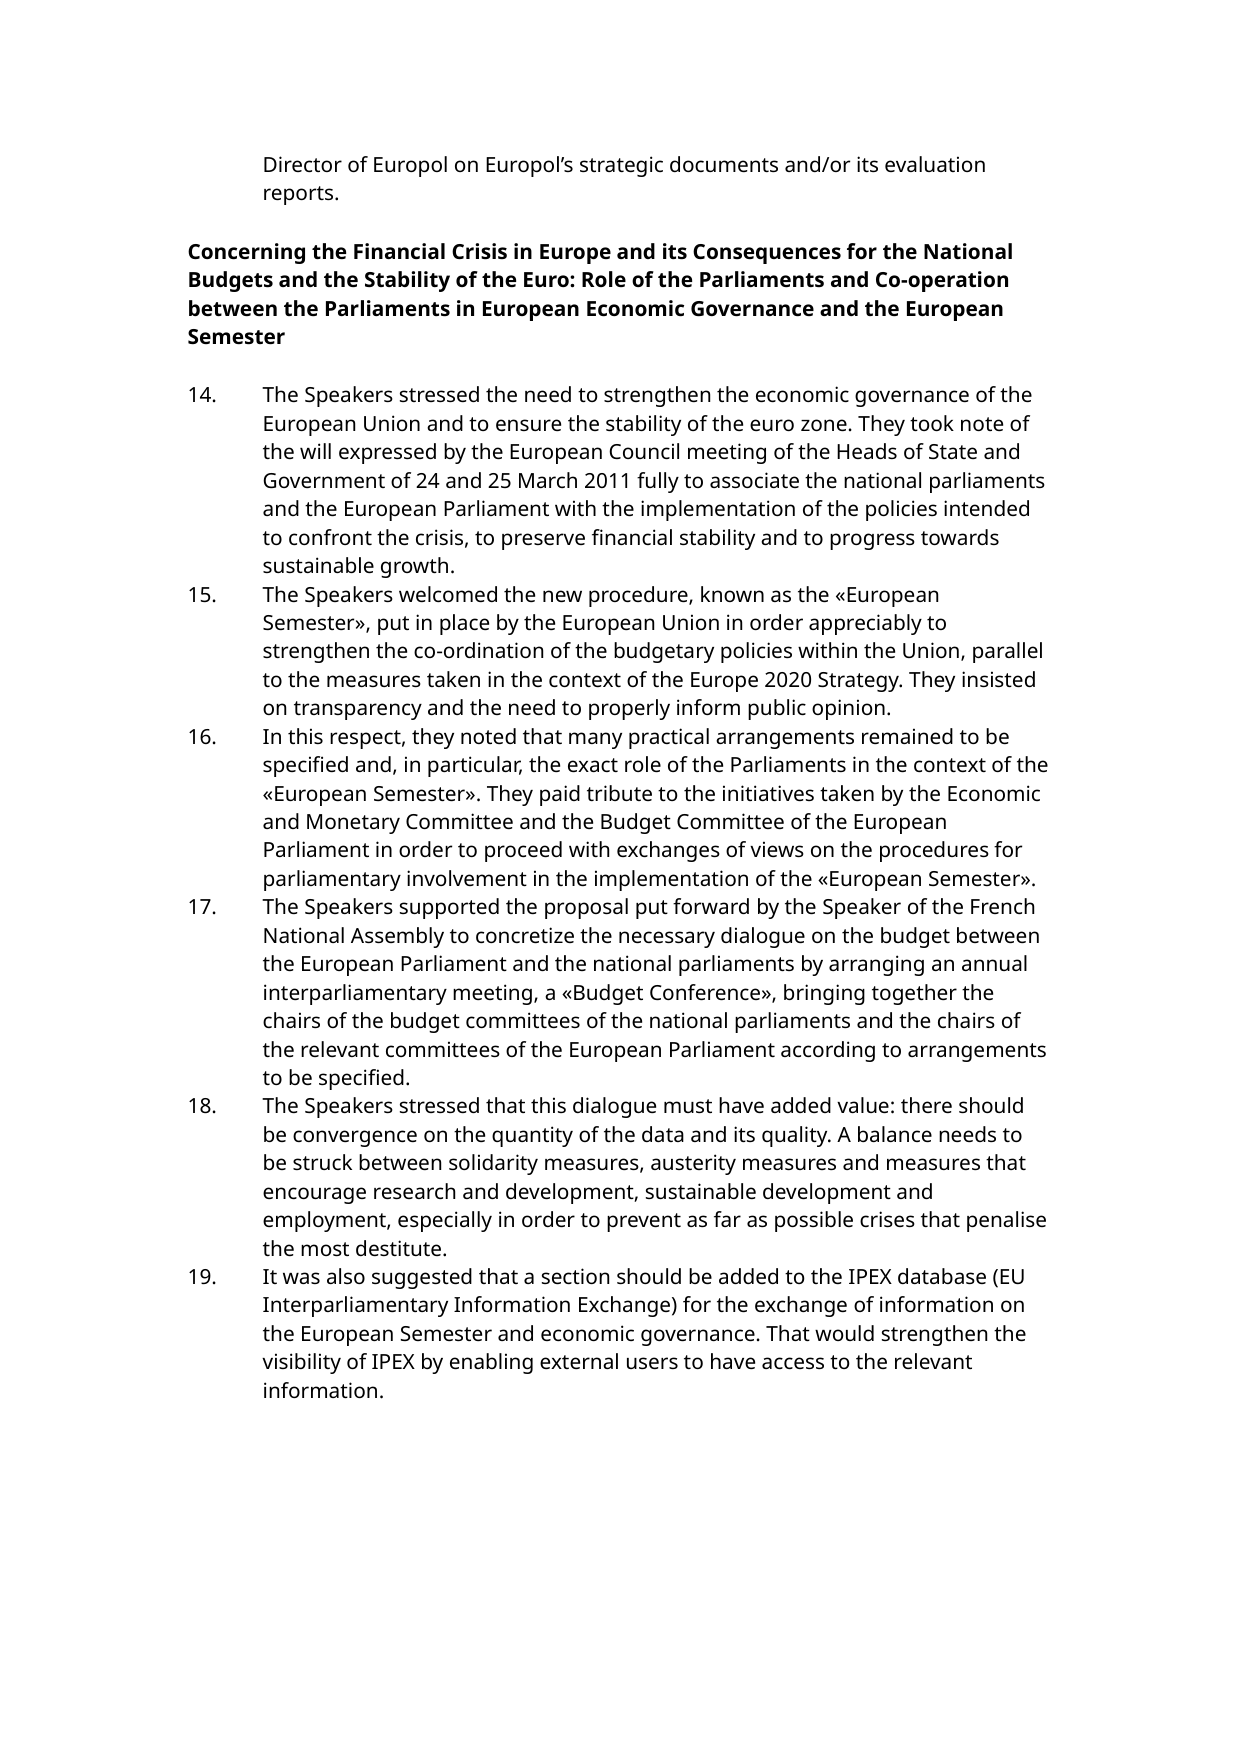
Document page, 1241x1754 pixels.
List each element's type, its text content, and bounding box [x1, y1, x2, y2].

list The Speakers supported the proposal put forward by the Speaker of the French National Assembly to concretize the necessary dialogue on the budget between the European Parliament and the national parliaments by arranging an annual interparliamentary meeting, a «Budget Conference», bringing together the chairs of the budget committees of the national parliaments and the chairs of the relevant committees of the European Parliament according to arrangements to be specified. [187, 892, 1053, 1092]
text Concerning the Financial Crisis in Europe and its Consequences for the National Budgets and the Stability of the Euro: Role of the Parliaments and Co-operation between the Parliaments in European Economic Governance and the European Semester [187, 237, 1053, 351]
list The Speakers stressed that this dialogue must have added value: there should be convergence on the quantity of the data and its quality. A balance needs to be struck between solidarity measures, austerity measures and measures that encourage research and development, sustainable development and employment, especially in order to prevent as far as possible crises that penalise the most destitute. [187, 1092, 1053, 1262]
list The Speakers welcomed the new procedure, known as the «European Semester», put in place by the European Union in order appreciably to strengthen the co-ordination of the budgetary policies within the Union, parallel to the measures taken in the context of the Europe 2020 Strategy. They insisted on transparency and the need to properly inform public opinion. [187, 580, 1053, 722]
list In this respect, they noted that many practical arrangements remained to be specified and, in particular, the exact role of the Parliaments in the context of the «European Semester». They paid tribute to the initiatives taken by the Economic and Monetary Committee and the Budget Committee of the European Parliament in order to proceed with exchanges of views on the procedures for parliamentary involvement in the implementation of the «European Semester». [187, 722, 1053, 892]
list It was also suggested that a section should be added to the IPEX database (EU Interparliamentary Information Exchange) for the exchange of information on the European Semester and economic governance. That would strengthen the visibility of IPEX by enabling external users to have access to the relevant information. [187, 1262, 1053, 1404]
list Director of Europol on Europol’s strategic documents and/or its evaluation reports. [187, 150, 1053, 207]
list The Speakers stressed the need to strengthen the economic governance of the European Union and to ensure the stability of the euro zone. They took note of the will expressed by the European Council meeting of the Heads of State and Government of 24 and 25 March 2011 fully to associate the national parliaments and the European Parliament with the implementation of the policies intended to confront the crisis, to preserve financial stability and to progress towards sustainable growth. [187, 381, 1053, 580]
